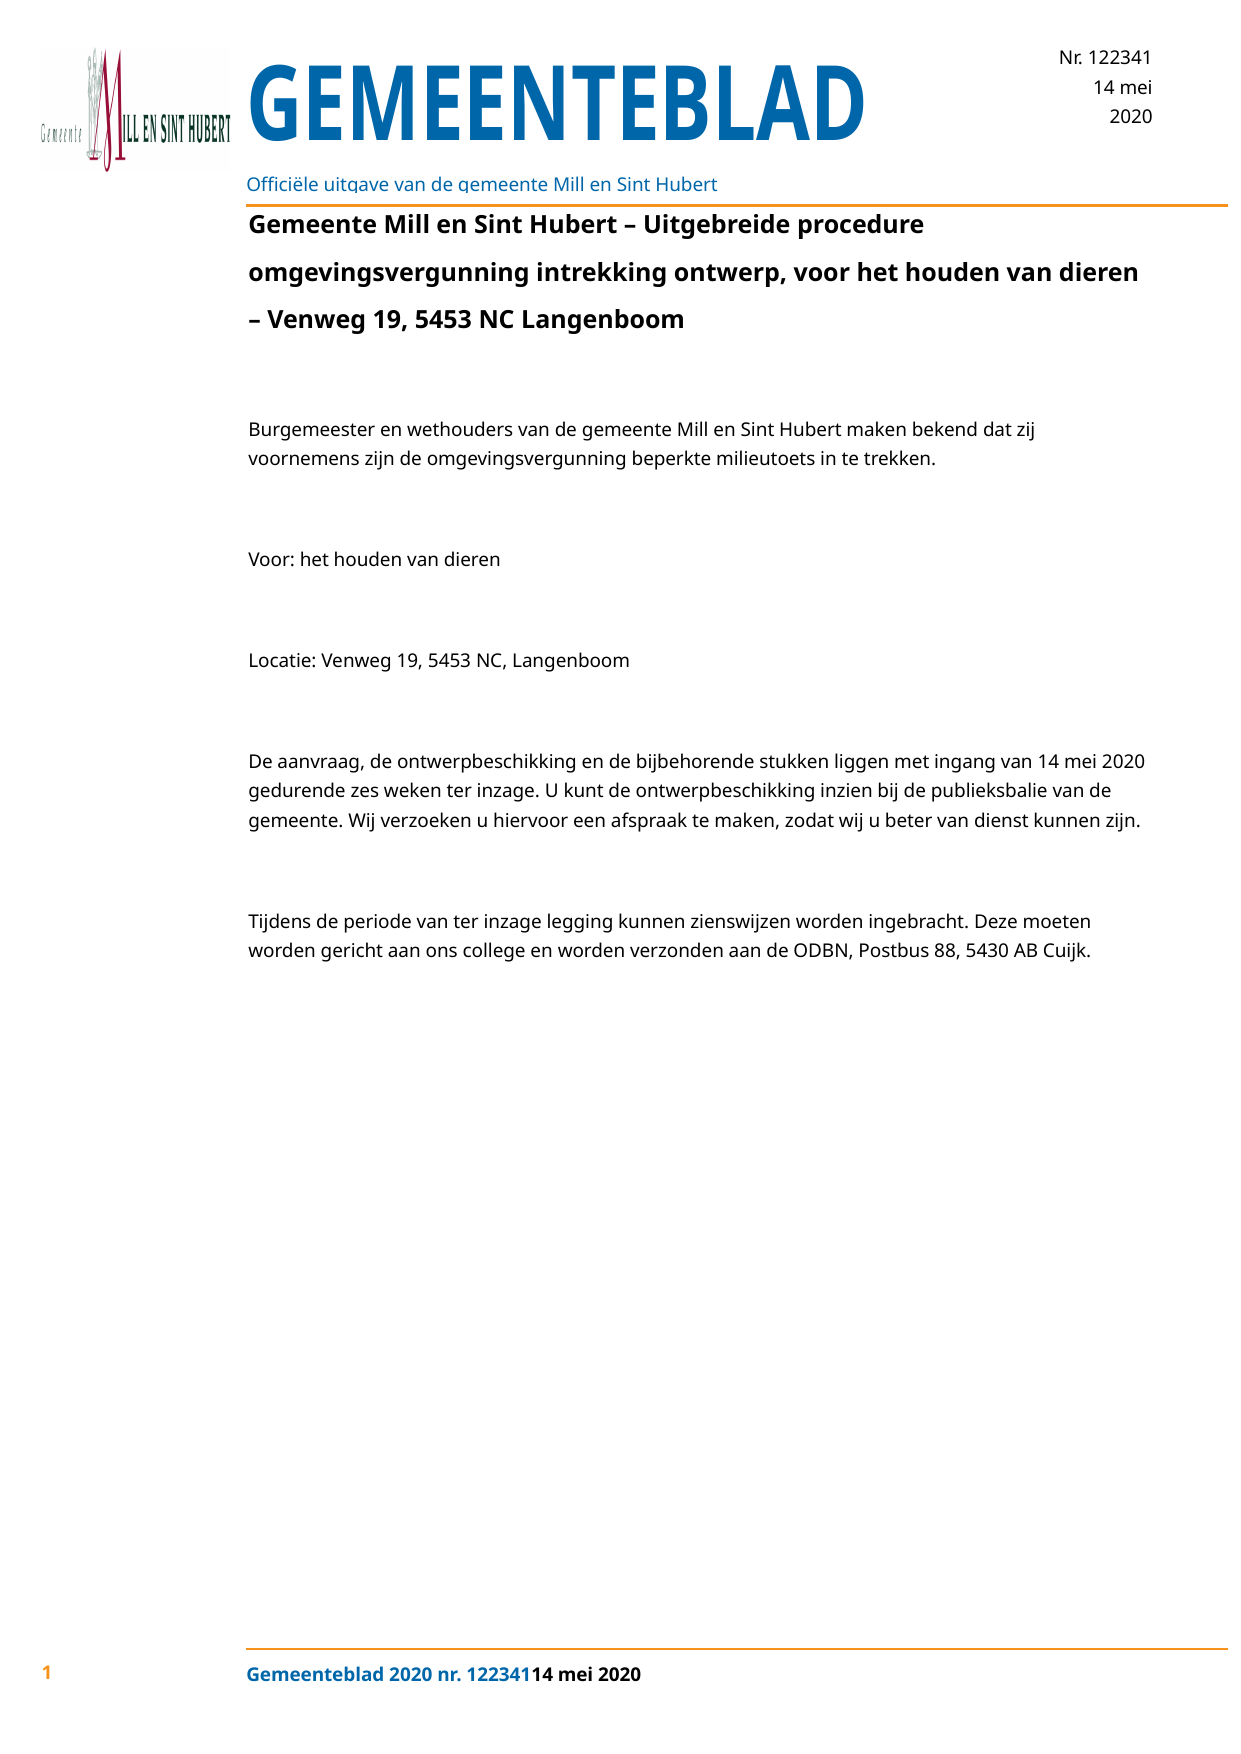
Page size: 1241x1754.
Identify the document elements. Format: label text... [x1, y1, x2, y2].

text De aanvraag, de ontwerpbeschikking en de bijbehorende stukken liggen met ingang van 14 mei 2020 gedurende zes weken ter inzage. U kunt de ontwerpbeschikking inzien bij de publieksbalie van de gemeente. Wij verzoeken u hiervoor een afspraak te maken, zodat wij u beter van dienst kunnen zijn. [248, 748, 1152, 833]
text Voor: het houden van dieren [248, 546, 1152, 572]
text Tijdens de periode van ter inzage legging kunnen zienswijzen worden ingebracht. Deze moeten worden gericht aan ons college en worden verzonden aan de ODBN, Postbus 88, 5430 AB Cuijk. [248, 908, 1152, 963]
text Gemeente Mill en Sint Hubert – Uitgebreide procedure omgevingsvergunning intrekking ontwerp, voor het houden van dieren – Venweg 19, 5453 NC Langenboom [248, 207, 1152, 336]
text Burgemeester en wethouders van de gemeente Mill en Sint Hubert maken bekend dat zij voornemens zijn de omgevingsvergunning beperkte milieutoets in te trekken. [248, 416, 1152, 471]
picture [41, 47, 231, 172]
text Locatie: Venweg 19, 5453 NC, Langenboom [248, 647, 1152, 673]
